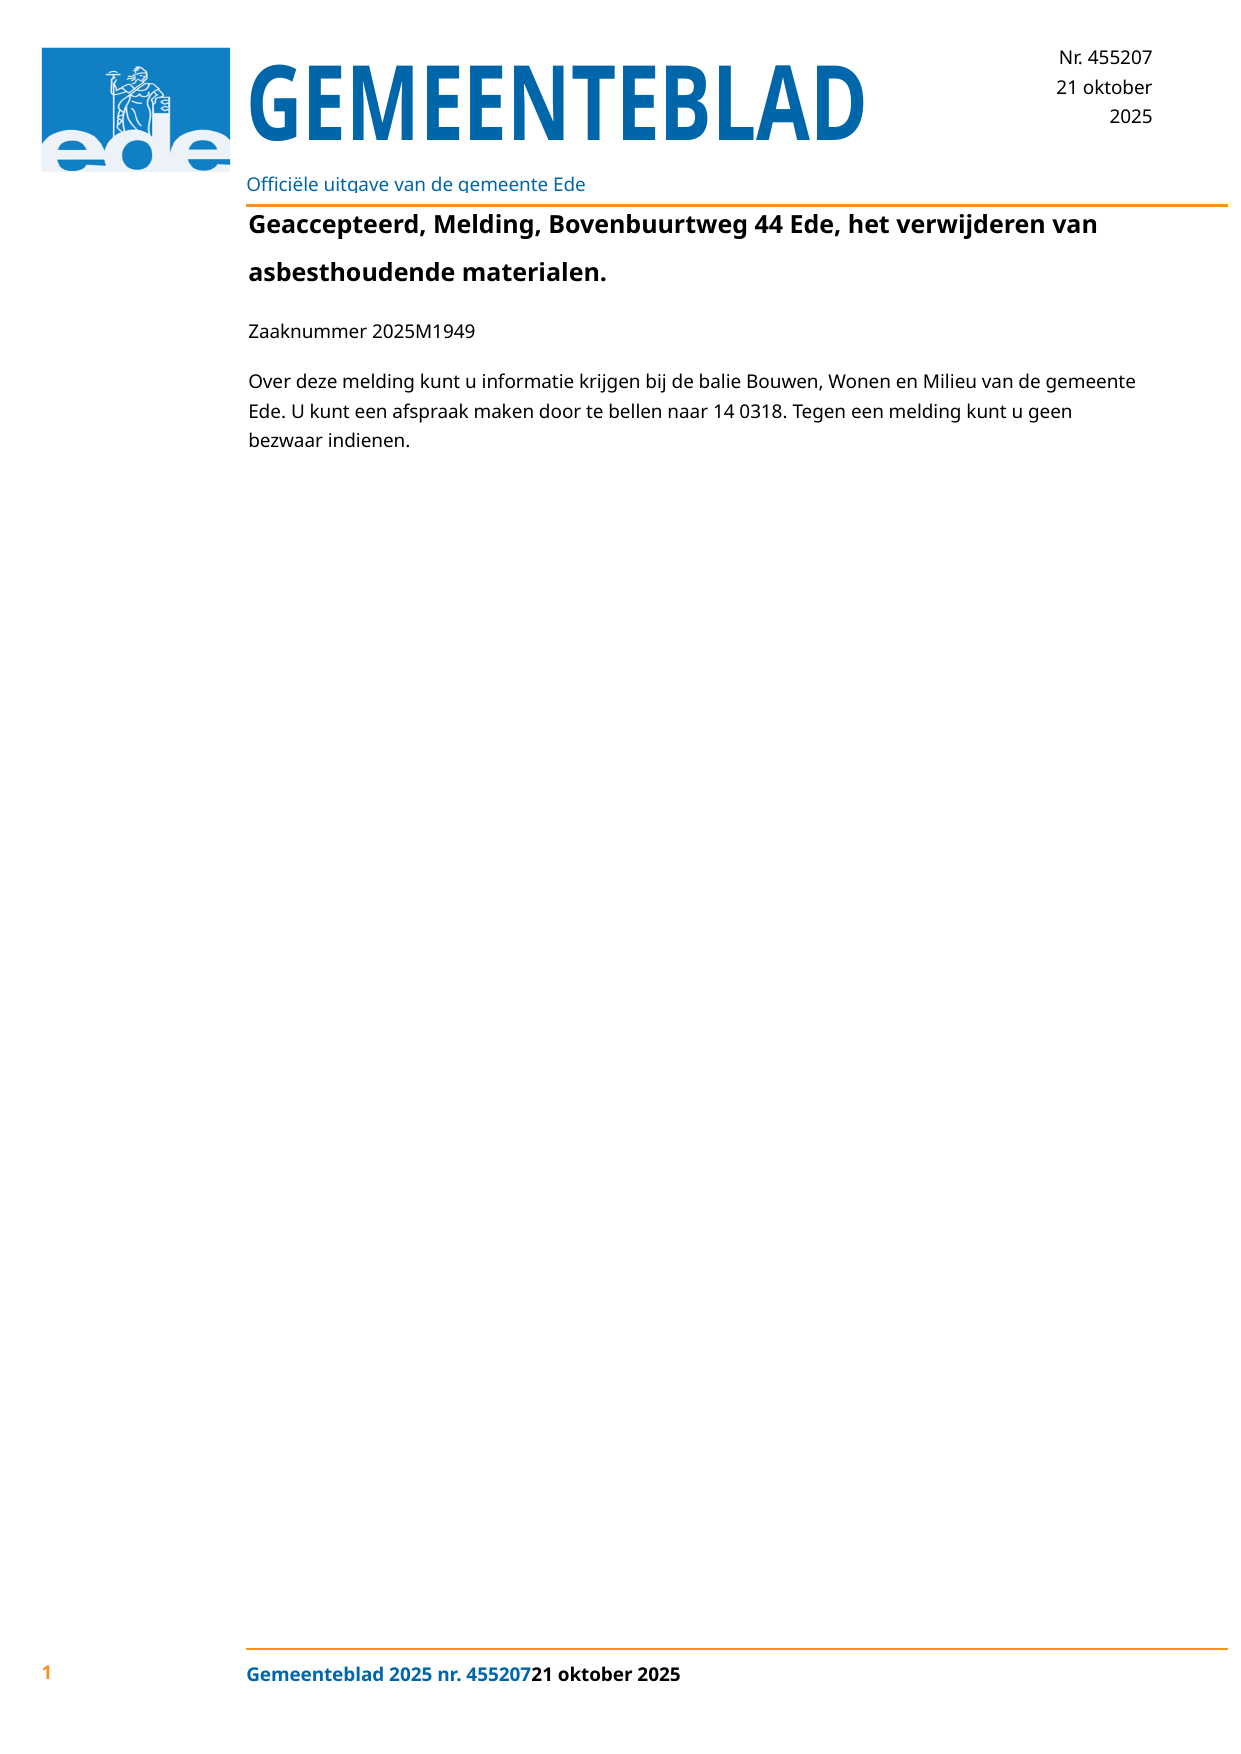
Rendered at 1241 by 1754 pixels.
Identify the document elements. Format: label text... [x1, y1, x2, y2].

text Over deze melding kunt u informatie krijgen bij de balie Bouwen, Wonen en Milieu van de gemeente Ede. U kunt een afspraak maken door te bellen naar 14 0318. Tegen een melding kunt u geen bezwaar indienen. [248, 368, 1152, 453]
picture [41, 47, 231, 172]
text Zaaknummer 2025M1949 [248, 318, 1152, 344]
text Geaccepteerd, Melding, Bovenbuurtweg 44 Ede, het verwijderen van asbesthoudende materialen. [248, 207, 1152, 288]
